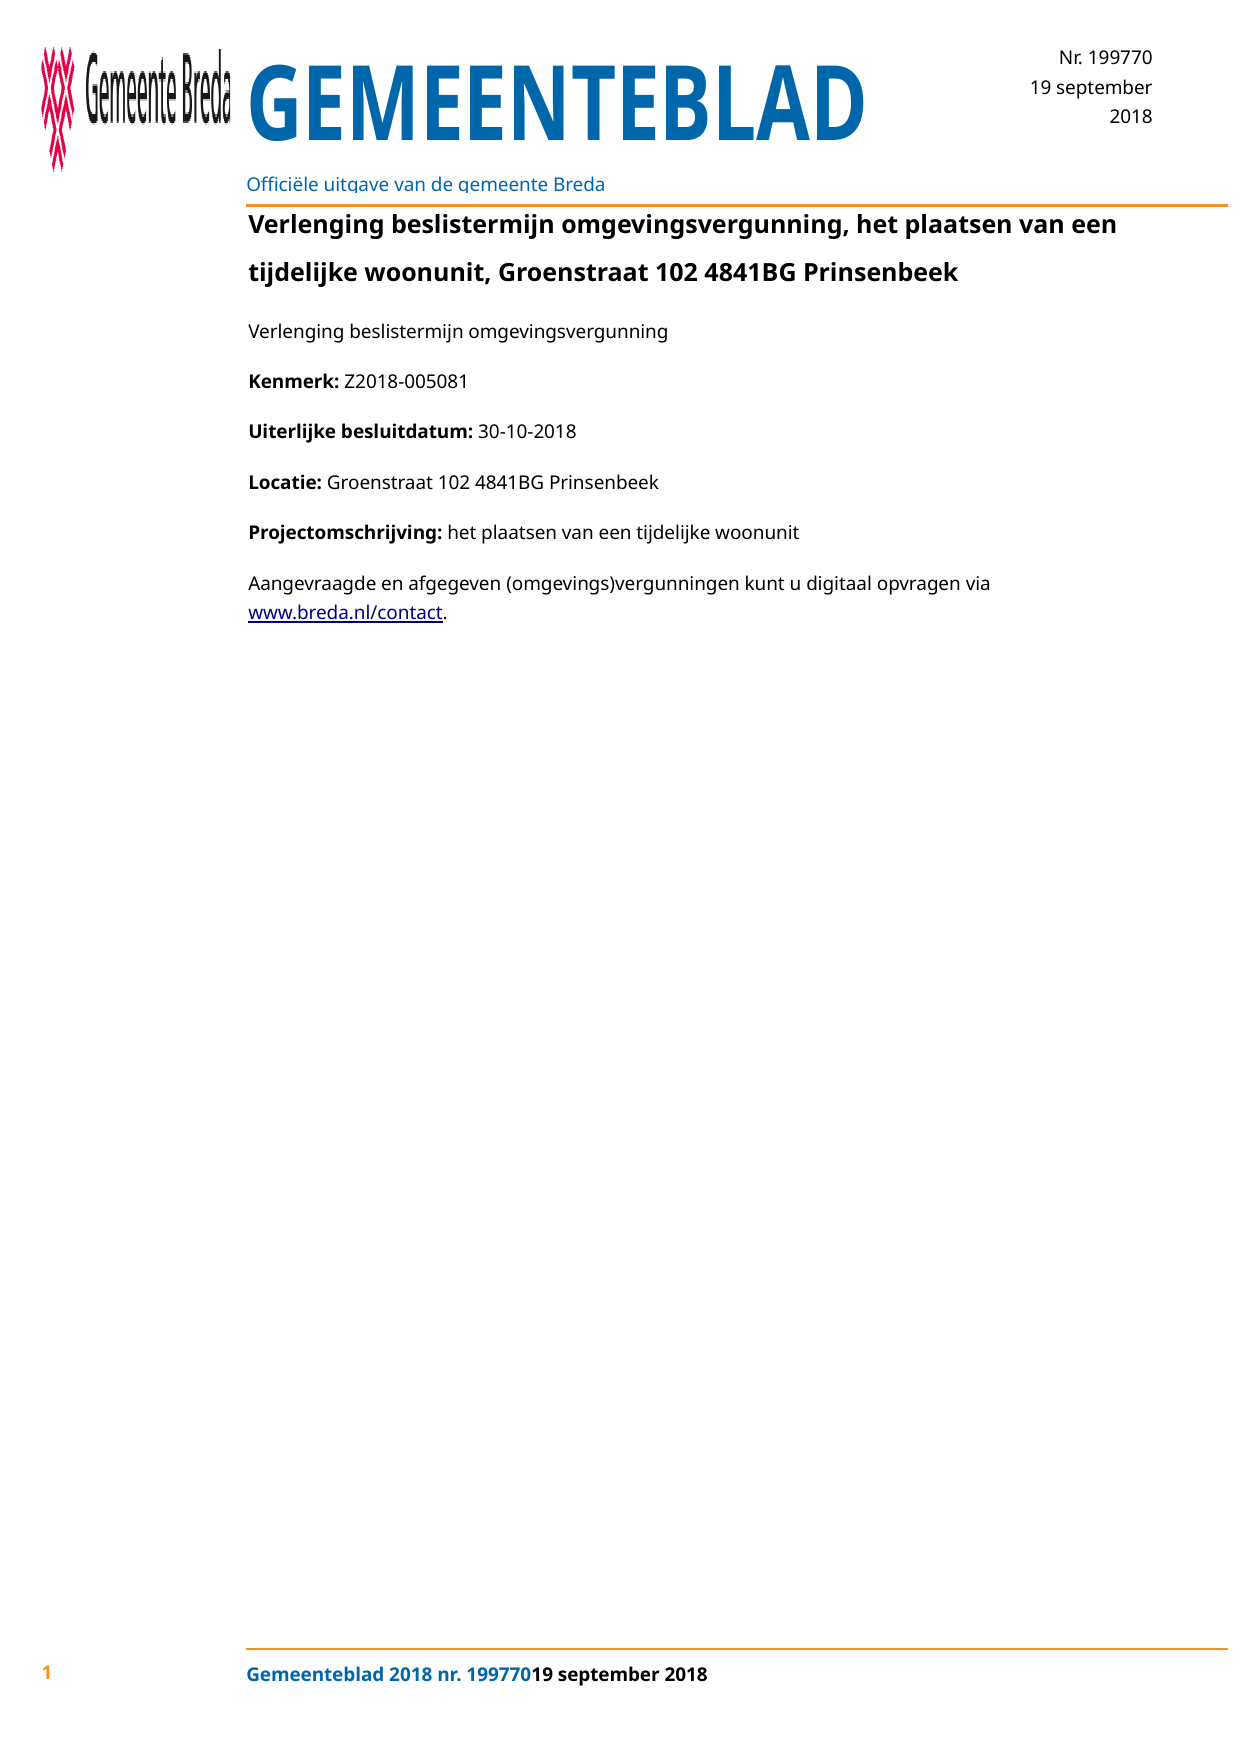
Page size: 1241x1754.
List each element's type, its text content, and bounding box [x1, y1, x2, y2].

text Verlenging beslistermijn omgevingsvergunning, het plaatsen van een tijdelijke woonunit, Groenstraat 102 4841BG Prinsenbeek [248, 207, 1152, 288]
text Aangevraagde en afgegeven (omgevings)vergunningen kunt u digitaal opvragen via www.breda.nl/contact. [248, 570, 1152, 625]
text Projectomschrijving: het plaatsen van een tijdelijke woonunit [248, 519, 1152, 545]
text Locatie: Groenstraat 102 4841BG Prinsenbeek [248, 469, 1152, 495]
text Verlenging beslistermijn omgevingsvergunning [248, 318, 1152, 344]
text Kenmerk: Z2018-005081 [248, 368, 1152, 394]
text Uiterlijke besluitdatum: 30-10-2018 [248, 419, 1152, 444]
picture [41, 47, 231, 172]
